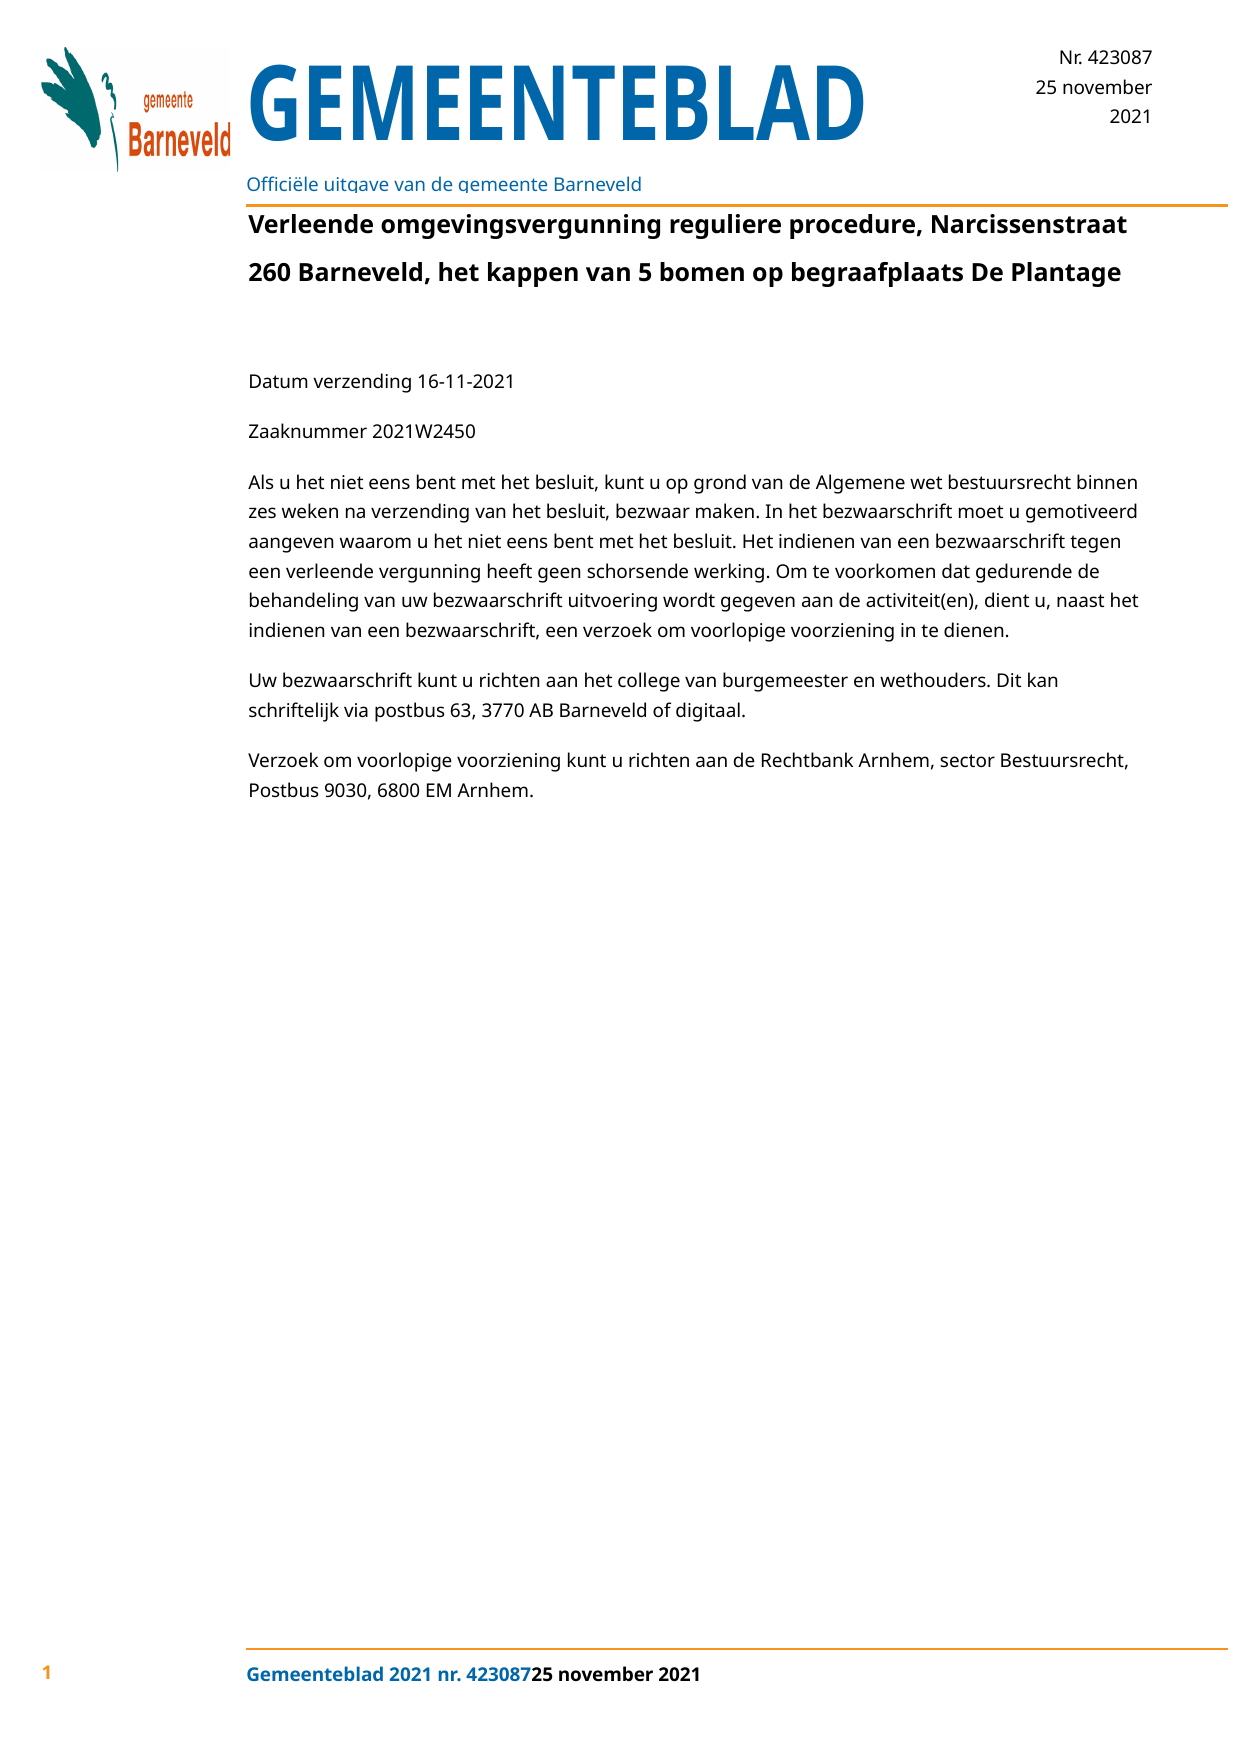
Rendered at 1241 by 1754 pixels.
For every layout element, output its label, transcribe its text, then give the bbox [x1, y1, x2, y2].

text Als u het niet eens bent met het besluit, kunt u op grond van de Algemene wet bestuursrecht binnen zes weken na verzending van het besluit, bezwaar maken. In het bezwaarschrift moet u gemotiveerd aangeven waarom u het niet eens bent met het besluit. Het indienen van een bezwaarschrift tegen een verleende vergunning heeft geen schorsende werking. Om te voorkomen dat gedurende de behandeling van uw bezwaarschrift uitvoering wordt gegeven aan de activiteit(en), dient u, naast het indienen van een bezwaarschrift, een verzoek om voorlopige voorziening in te dienen. [248, 469, 1152, 643]
text Zaaknummer 2021W2450 [248, 419, 1152, 444]
text Uw bezwaarschrift kunt u richten aan het college van burgemeester en wethouders. Dit kan schriftelijk via postbus 63, 3770 AB Barneveld of digitaal. [248, 667, 1152, 723]
text Verzoek om voorlopige voorziening kunt u richten aan de Rechtbank Arnhem, sector Bestuursrecht, Postbus 9030, 6800 EM Arnhem. [248, 747, 1152, 803]
text Datum verzending 16-11-2021 [248, 368, 1152, 394]
text Verleende omgevingsvergunning reguliere procedure, Narcissenstraat 260 Barneveld, het kappen van 5 bomen op begraafplaats De Plantage [248, 207, 1152, 288]
picture [41, 47, 231, 172]
